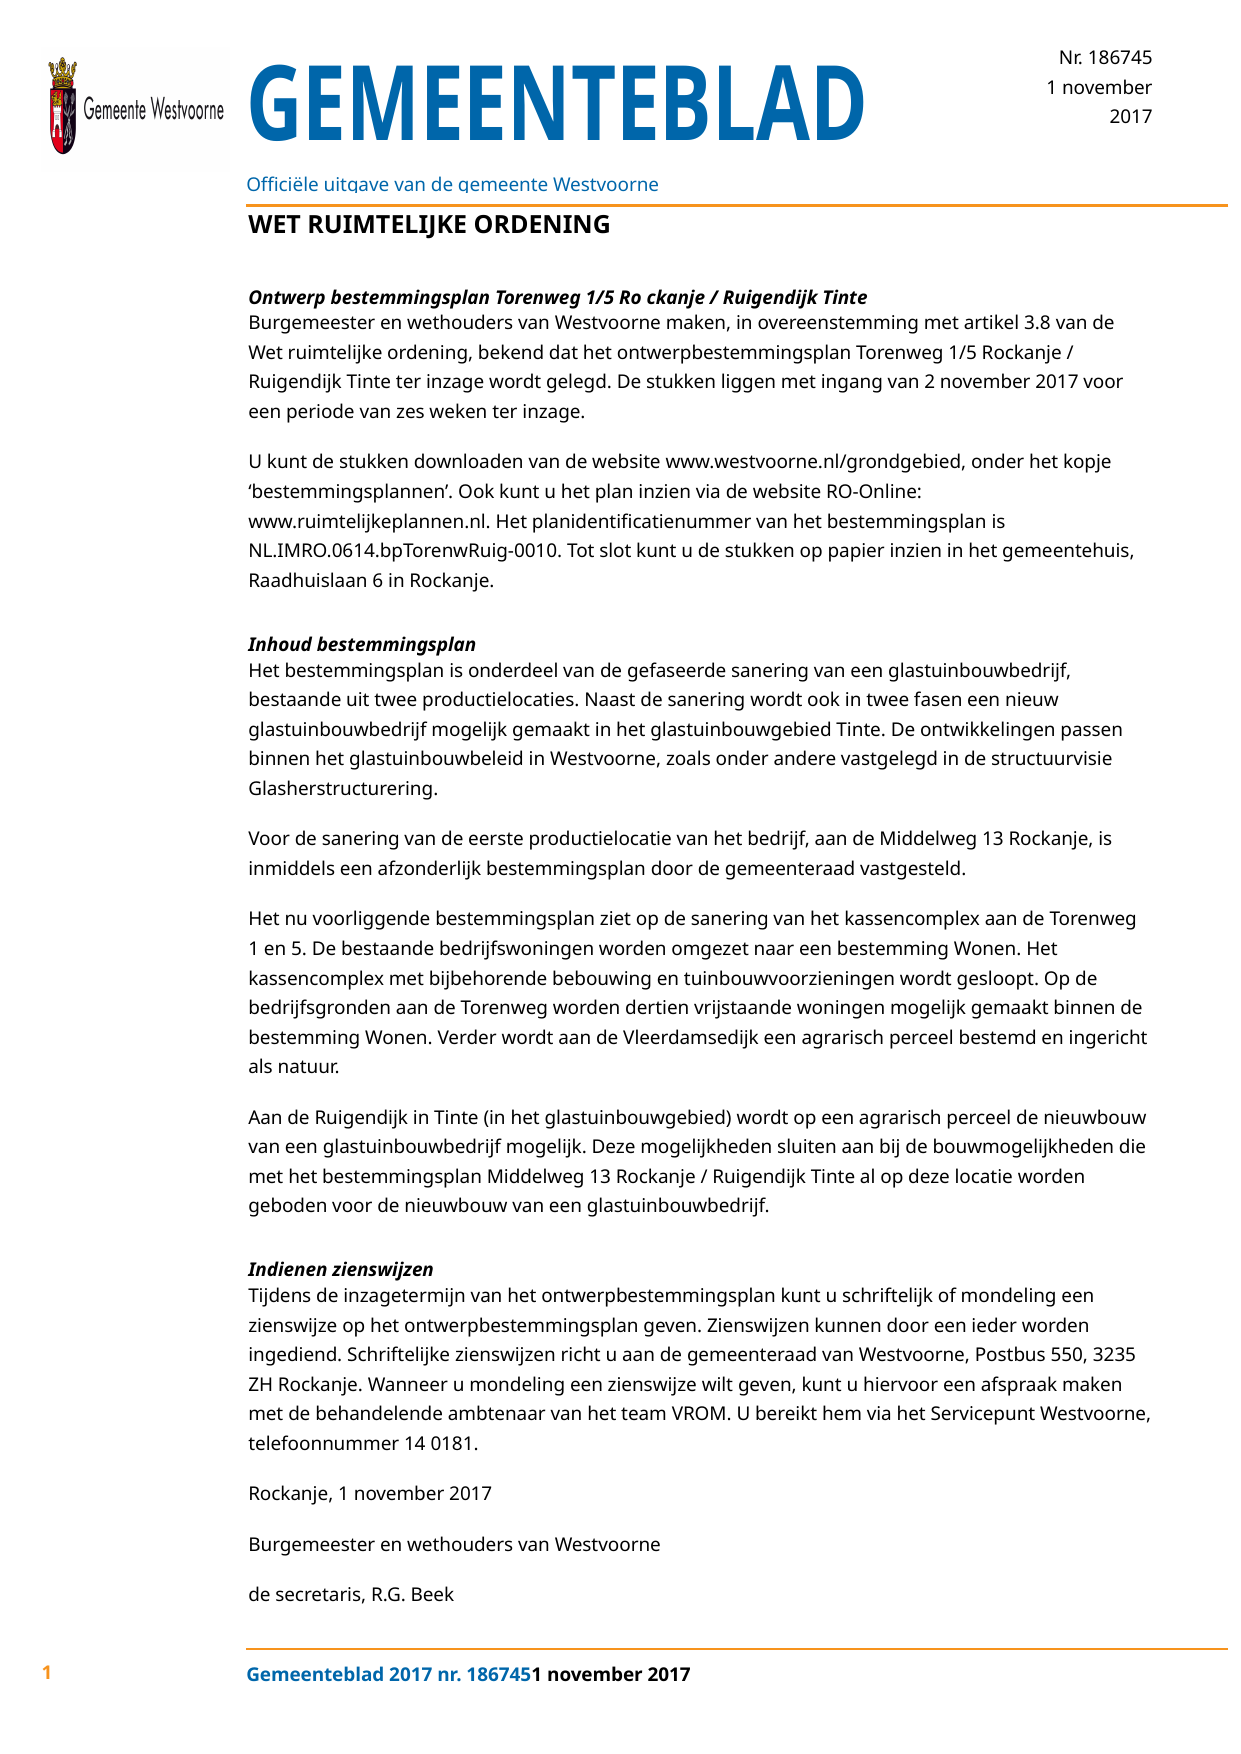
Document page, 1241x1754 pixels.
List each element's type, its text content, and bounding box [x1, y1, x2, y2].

text Burgemeester en wethouders van Westvoorne maken, in overeenstemming met artikel 3.8 van de Wet ruimtelijke ordening, bekend dat het ontwerpbestemmingsplan Torenweg 1/5 Rockanje / Ruigendijk Tinte ter inzage wordt gelegd. De stukken liggen met ingang van 2 november 2017 voor een periode van zes weken ter inzage. [248, 309, 1152, 424]
text Aan de Ruigendijk in Tinte (in het glastuinbouwgebied) wordt op een agrarisch perceel de nieuwbouw van een glastuinbouwbedrijf mogelijk. Deze mogelijkheden sluiten aan bij de bouwmogelijkheden die met het bestemmingsplan Middelweg 13 Rockanje / Ruigendijk Tinte al op deze locatie worden geboden voor de nieuwbouw van een glastuinbouwbedrijf. [248, 1104, 1152, 1218]
text Ontwerp bestemmingsplan Torenweg 1/5 Ro ckanje / Ruigendijk Tinte [248, 284, 1152, 309]
text Het nu voorliggende bestemmingsplan ziet op de sanering van het kassencomplex aan de Torenweg 1 en 5. De bestaande bedrijfswoningen worden omgezet naar een bestemming Wonen. Het kassencomplex met bijbehorende bebouwing en tuinbouwvoorzieningen wordt gesloopt. Op de bedrijfsgronden aan de Torenweg worden dertien vrijstaande woningen mogelijk gemaakt binnen de bestemming Wonen. Verder wordt aan de Vleerdamsedijk een agrarisch perceel bestemd en ingericht als natuur. [248, 906, 1152, 1079]
text Voor de sanering van de eerste productielocatie van het bedrijf, aan de Middelweg 13 Rockanje, is inmiddels een afzonderlijk bestemmingsplan door de gemeenteraad vastgesteld. [248, 826, 1152, 881]
text Het bestemmingsplan is onderdeel van de gefaseerde sanering van een glastuinbouwbedrijf, bestaande uit twee productielocaties. Naast de sanering wordt ook in twee fasen een nieuw glastuinbouwbedrijf mogelijk gemaakt in het glastuinbouwgebied Tinte. De ontwikkelingen passen binnen het glastuinbouwbeleid in Westvoorne, zoals onder andere vastgelegd in de structuurvisie Glasherstructurering. [248, 657, 1152, 801]
text de secretaris, R.G. Beek [248, 1581, 1152, 1607]
text Indienen zienswijzen [248, 1257, 1152, 1282]
text U kunt de stukken downloaden van de website www.westvoorne.nl/grondgebied, onder het kopje ‘bestemmingsplannen’. Ook kunt u het plan inzien via de website RO-Online: www.ruimtelijkeplannen.nl. Het planidentificatienummer van het bestemmingsplan is NL.IMRO.0614.bpTorenwRuig-0010. Tot slot kunt u de stukken op papier inzien in het gemeentehuis, Raadhuislaan 6 in Rockanje. [248, 449, 1152, 593]
picture [41, 47, 231, 172]
text WET RUIMTELIJKE ORDENING [248, 207, 1152, 241]
text Rockanje, 1 november 2017 [248, 1481, 1152, 1506]
text Tijdens de inzagetermijn van het ontwerpbestemmingsplan kunt u schriftelijk of mondeling een zienswijze op het ontwerpbestemmingsplan geven. Zienswijzen kunnen door een ieder worden ingediend. Schriftelijke zienswijzen richt u aan de gemeenteraad van Westvoorne, Postbus 550, 3235 ZH Rockanje. Wanneer u mondeling een zienswijze wilt geven, kunt u hiervoor een afspraak maken met de behandelende ambtenaar van het team VROM. U bereikt hem via het Servicepunt Westvoorne, telefoonnummer 14 0181. [248, 1282, 1152, 1456]
text Burgemeester en wethouders van Westvoorne [248, 1531, 1152, 1557]
text Inhoud bestemmingsplan [248, 631, 1152, 657]
